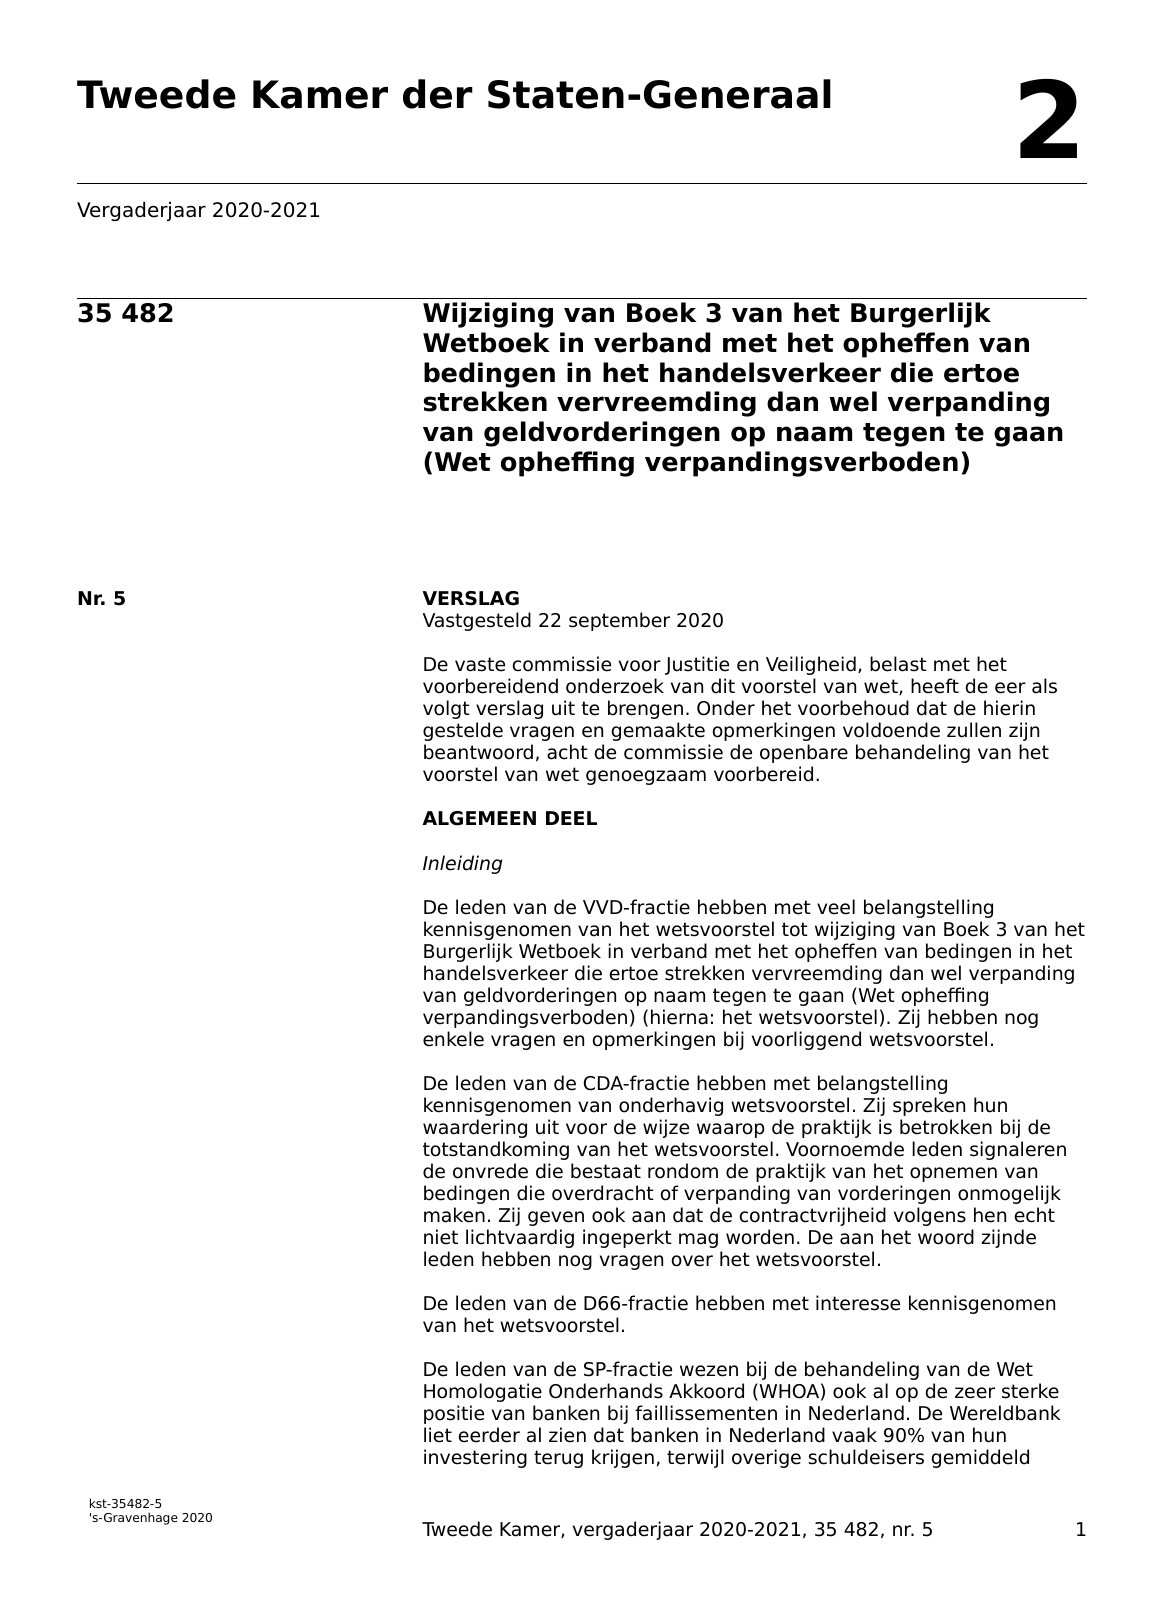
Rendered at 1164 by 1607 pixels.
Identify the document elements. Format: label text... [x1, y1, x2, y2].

subtitle ALGEMEEN DEEL [422, 808, 1087, 830]
subtitle Nr. 5 VERSLAG [77, 588, 1087, 610]
text Vastgesteld 22 september 2020 [422, 610, 1087, 632]
table_cell Vergaderjaar 2020-2021 [77, 184, 1087, 298]
text kst-35482-5 [88, 1497, 323, 1511]
subtitle Inleiding [422, 852, 1087, 874]
text De leden van de CDA-fractie hebben met belangstelling kennisgenomen van onderhavig wetsvoorstel. Zij spreken hun waardering uit voor de wijze waarop de praktijk is betrokken bij de totstandkoming van het wetsvoorstel. Voornoemde leden signaleren de onvrede die bestaat rondom de praktijk van het opnemen van bedingen die overdracht of verpanding van vorderingen onmogelijk maken. Zij geven ook aan dat de contractvrijheid volgens hen echt niet lichtvaardig ingeperkt mag worden. De aan het woord zijnde leden hebben nog vragen over het wetsvoorstel. [422, 1073, 1087, 1271]
text De leden van de VVD-fractie hebben met veel belangstelling kennisgenomen van het wetsvoorstel tot wijziging van Boek 3 van het Burgerlijk Wetboek in verband met het opheffen van bedingen in het handelsverkeer die ertoe strekken vervreemding dan wel verpanding van geldvorderingen op naam tegen te gaan (Wet opheffing verpandingsverboden) (hierna: het wetsvoorstel). Zij hebben nog enkele vragen en opmerkingen bij voorliggend wetsvoorstel. [422, 897, 1087, 1051]
subtitle 35 482 Wijziging van Boek 3 van het Burgerlijk Wetboek in verband met het opheffen van bedingen in het handelsverkeer die ertoe strekken vervreemding dan wel verpanding van geldvorderingen op naam tegen te gaan (Wet opheffing verpandingsverboden) [77, 299, 1087, 477]
table_header 2 [886, 59, 1087, 183]
text De leden van de D66-fractie hebben met interesse kennisgenomen van het wetsvoorstel. [422, 1293, 1087, 1337]
text De leden van de SP-fractie wezen bij de behandeling van de Wet Homologatie Onderhands Akkoord (WHOA) ook al op de zeer sterke positie van banken bij faillissementen in Nederland. De Wereldbank liet eerder al zien dat banken in Nederland vaak 90% van hun investering terug krijgen, terwijl overige schuldeisers gemiddeld [422, 1359, 1087, 1469]
text 's-Gravenhage 2020 [88, 1511, 323, 1525]
text De vaste commissie voor Justitie en Veiligheid, belast met het voorbereidend onderzoek van dit voorstel van wet, heeft de eer als volgt verslag uit te brengen. Onder het voorbehoud dat de hierin gestelde vragen en gemaakte opmerkingen voldoende zullen zijn beantwoord, acht de commissie de openbare behandeling van het voorstel van wet genoegzaam voorbereid. [422, 654, 1087, 786]
table_header Tweede Kamer der Staten-Generaal [77, 59, 886, 183]
